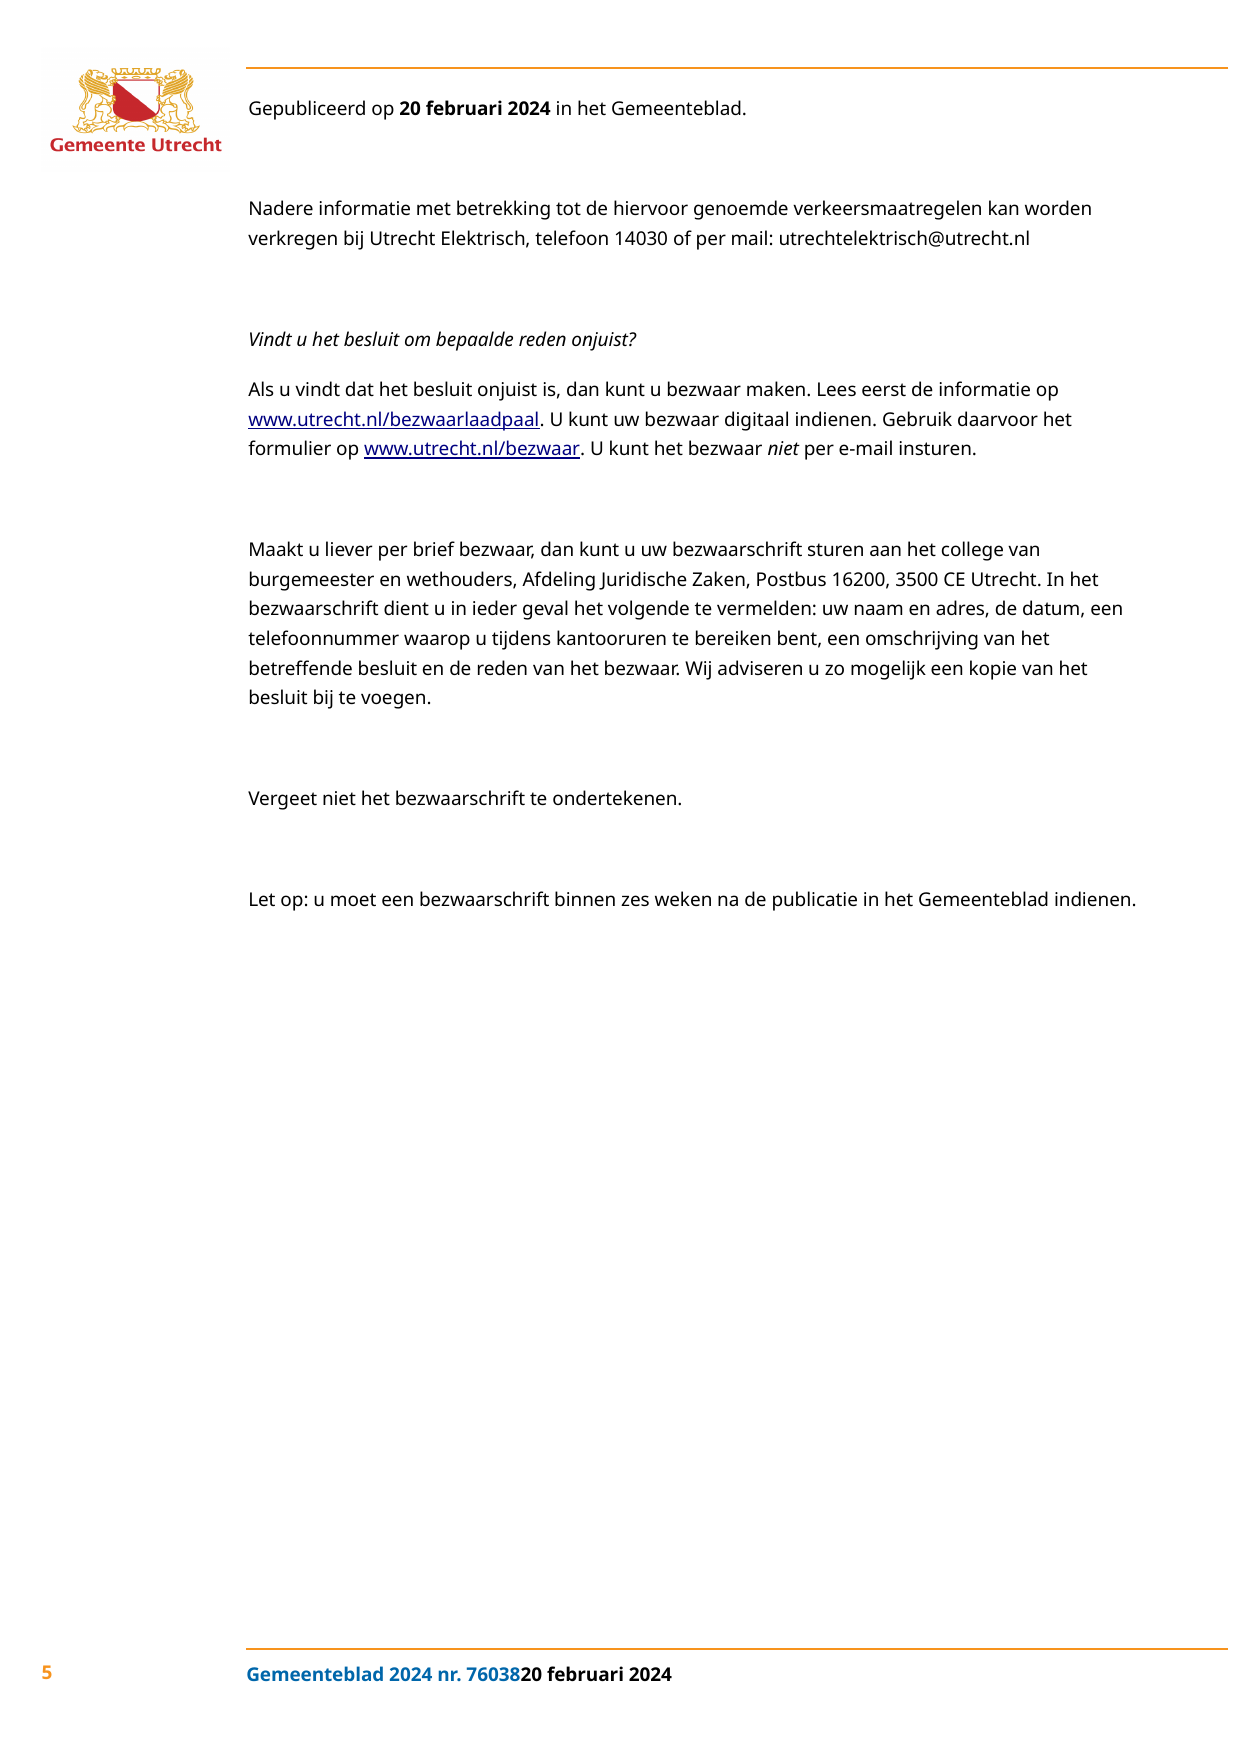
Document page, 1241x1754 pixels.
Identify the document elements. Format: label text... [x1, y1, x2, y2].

text Vindt u het besluit om bepaalde reden onjuist? [248, 326, 1152, 352]
text Gepubliceerd op 20 februari 2024 in het Gemeenteblad. [248, 95, 1152, 121]
picture [41, 47, 231, 172]
text Als u vindt dat het besluit onjuist is, dan kunt u bezwaar maken. Lees eerst de informatie op www.utrecht.nl/bezwaarlaadpaal. U kunt uw bezwaar digitaal indienen. Gebruik daarvoor het formulier op www.utrecht.nl/bezwaar. U kunt het bezwaar niet per e-mail insturen. [248, 376, 1152, 461]
text Vergeet niet het bezwaarschrift te ondertekenen. [248, 785, 1152, 811]
text Nadere informatie met betrekking tot de hiervoor genoemde verkeersmaatregelen kan worden verkregen bij Utrecht Elektrisch, telefoon 14030 of per mail: utrechtelektrisch@utrecht.nl [248, 196, 1152, 251]
text Let op: u moet een bezwaarschrift binnen zes weken na de publicatie in het Gemeenteblad indienen. [248, 886, 1152, 912]
text Maakt u liever per brief bezwaar, dan kunt u uw bezwaarschrift sturen aan het college van burgemeester en wethouders, Afdeling Juridische Zaken, Postbus 16200, 3500 CE Utrecht. In het bezwaarschrift dient u in ieder geval het volgende te vermelden: uw naam en adres, de datum, een telefoonnummer waarop u tijdens kantooruren te bereiken bent, een omschrijving van het betreffende besluit en de reden van het bezwaar. Wij adviseren u zo mogelijk een kopie van het besluit bij te voegen. [248, 536, 1152, 710]
